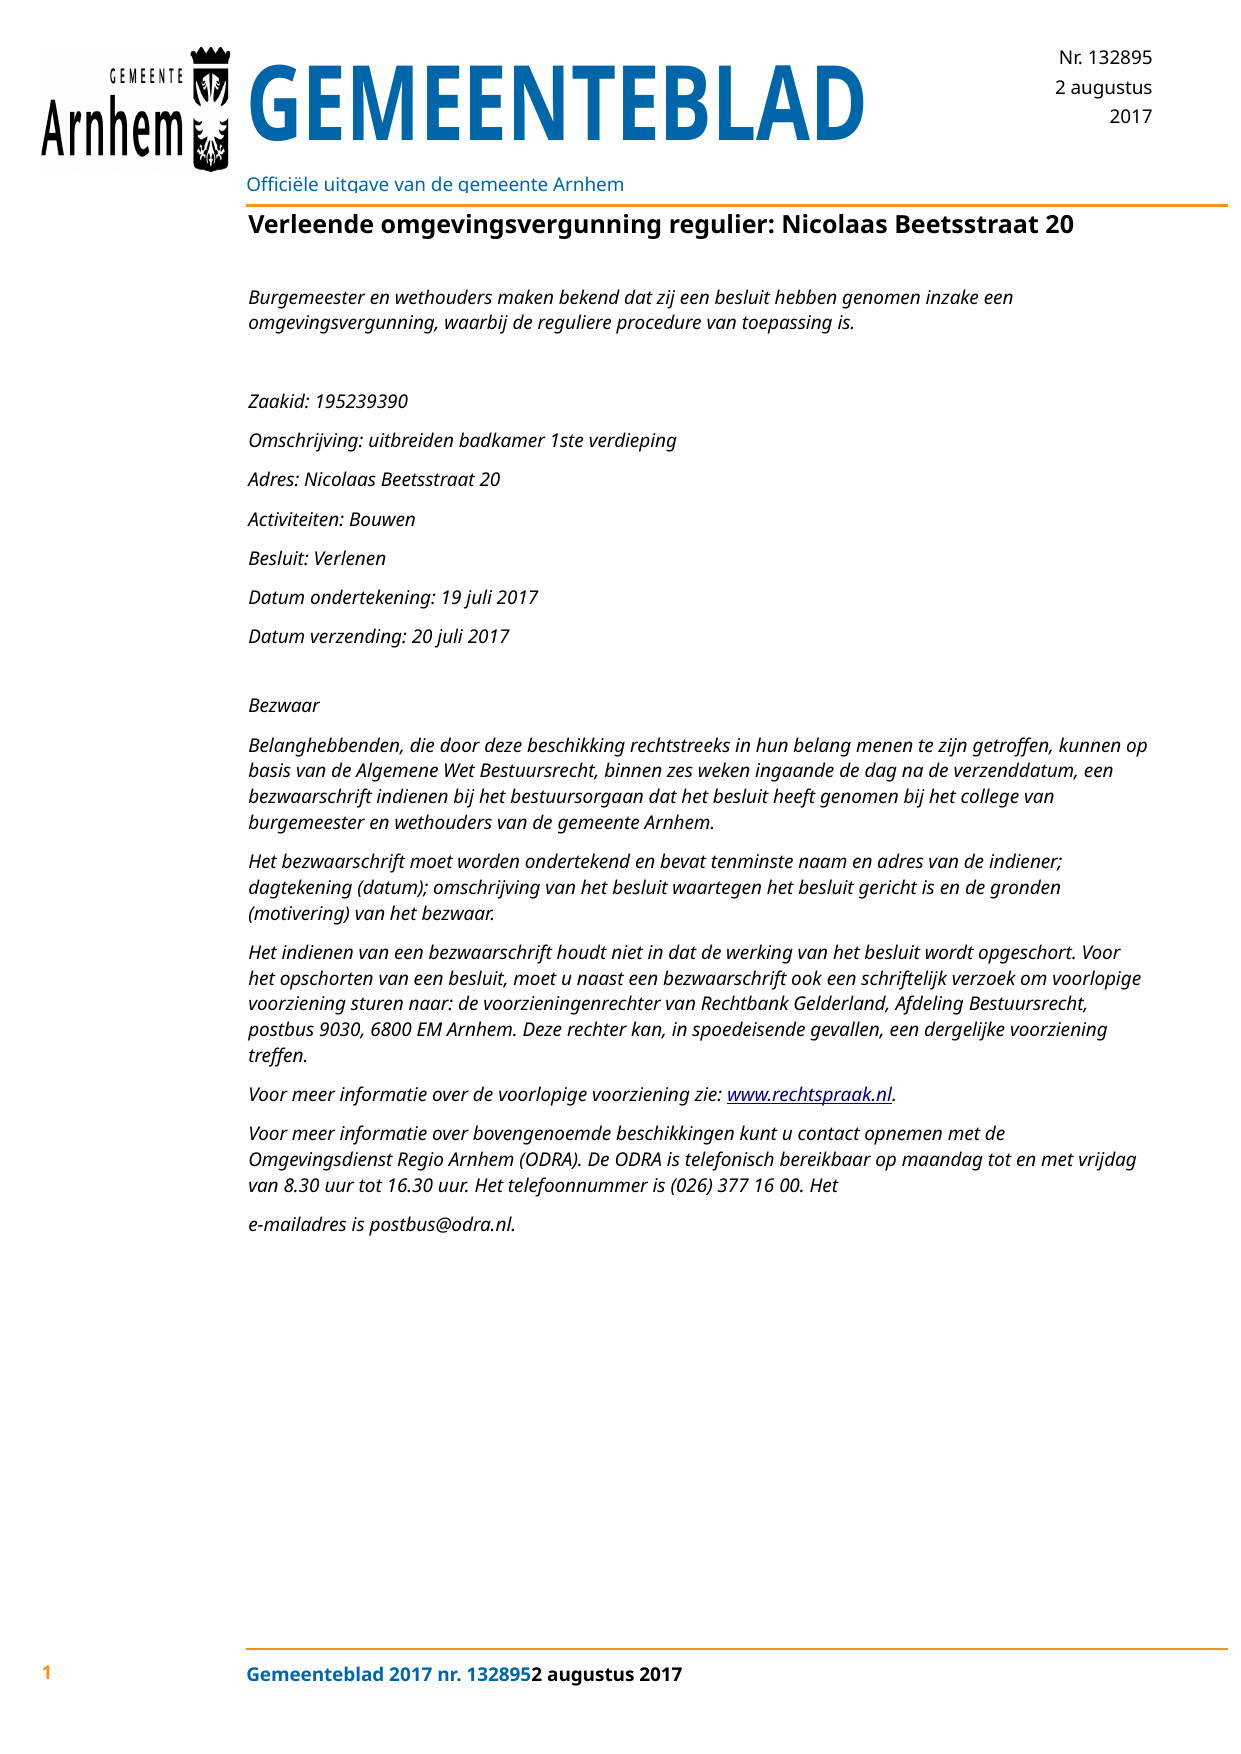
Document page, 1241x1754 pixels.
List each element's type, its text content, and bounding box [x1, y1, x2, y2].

text Zaakid: 195239390 [248, 388, 1152, 414]
text Voor meer informatie over de voorlopige voorziening zie: www.rechtspraak.nl. [248, 1081, 1152, 1107]
text Belanghebbenden, die door deze beschikking rechtstreeks in hun belang menen te zijn getroffen, kunnen op basis van de Algemene Wet Bestuursrecht, binnen zes weken ingaande de dag na de verzenddatum, een bezwaarschrift indienen bij het bestuursorgaan dat het besluit heeft genomen bij het college van burgemeester en wethouders van de gemeente Arnhem. [248, 732, 1152, 835]
text Het bezwaarschrift moet worden ondertekend en bevat tenminste naam en adres van de indiener; dagtekening (datum); omschrijving van het besluit waartegen het besluit gericht is en de gronden (motivering) van het bezwaar. [248, 848, 1152, 926]
picture [41, 47, 231, 172]
text Besluit: Verlenen [248, 545, 1152, 571]
text Omschrijving: uitbreiden badkamer 1ste verdieping [248, 427, 1152, 453]
text Verleende omgevingsvergunning regulier: Nicolaas Beetsstraat 20 [248, 207, 1152, 241]
text Het indienen van een bezwaarschrift houdt niet in dat de werking van het besluit wordt opgeschort. Voor het opschorten van een besluit, moet u naast een bezwaarschrift ook een schriftelijk verzoek om voorlopige voorziening sturen naar: de voorzieningenrechter van Rechtbank Gelderland, Afdeling Bestuursrecht, postbus 9030, 6800 EM Arnhem. Deze rechter kan, in spoedeisende gevallen, een dergelijke voorziening treffen. [248, 939, 1152, 1068]
text Adres: Nicolaas Beetsstraat 20 [248, 467, 1152, 492]
text Burgemeester en wethouders maken bekend dat zij een besluit hebben genomen inzake een omgevingsvergunning, waarbij de reguliere procedure van toepassing is. [248, 284, 1152, 335]
text Datum ondertekening: 19 juli 2017 [248, 584, 1152, 610]
text Bezwaar [248, 693, 1152, 718]
text Voor meer informatie over bovengenoemde beschikkingen kunt u contact opnemen met de Omgevingsdienst Regio Arnhem (ODRA). De ODRA is telefonisch bereikbaar op maandag tot en met vrijdag van 8.30 uur tot 16.30 uur. Het telefoonnummer is (026) 377 16 00. Het [248, 1121, 1152, 1198]
text e-mailadres is postbus@odra.nl. [248, 1211, 1152, 1237]
text Datum verzending: 20 juli 2017 [248, 624, 1152, 649]
text Activiteiten: Bouwen [248, 506, 1152, 532]
